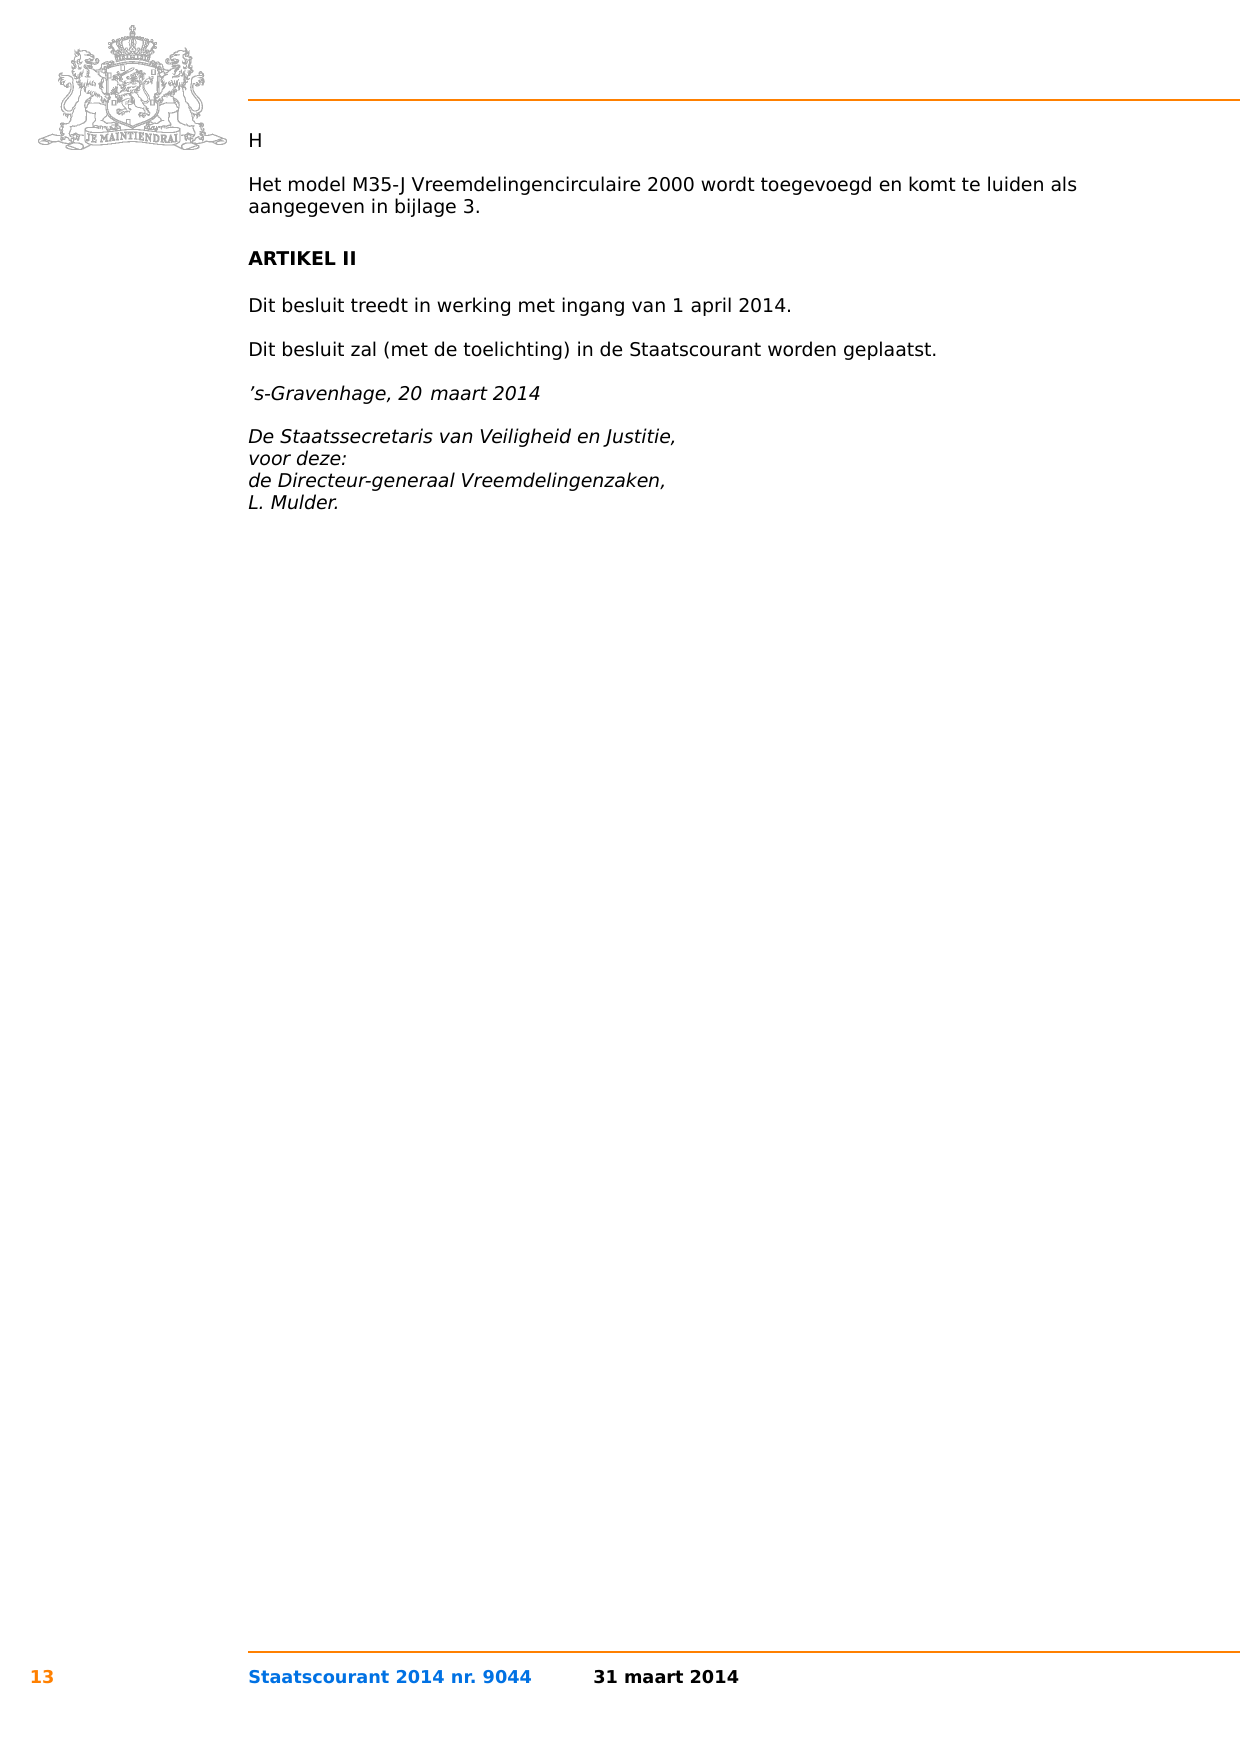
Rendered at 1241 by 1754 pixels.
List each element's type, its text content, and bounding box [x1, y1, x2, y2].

text De Staatssecretaris van Veiligheid en Justitie, voor deze: de Directeur-generaal Vreemdelingenzaken, L. Mulder. [248, 426, 1163, 514]
text H [248, 130, 1163, 152]
text Het model M35-J Vreemdelingencirculaire 2000 wordt toegevoegd en komt te luiden als aangegeven in bijlage 3. [248, 174, 1163, 218]
picture [38, 25, 227, 150]
text Dit besluit treedt in werking met ingang van 1 april 2014. [248, 295, 1163, 317]
text Dit besluit zal (met de toelichting) in de Staatscourant worden geplaatst. [248, 338, 1163, 361]
subtitle ARTIKEL II [248, 248, 1163, 270]
text ’s-Gravenhage, 20 maart 2014 [248, 382, 1163, 404]
